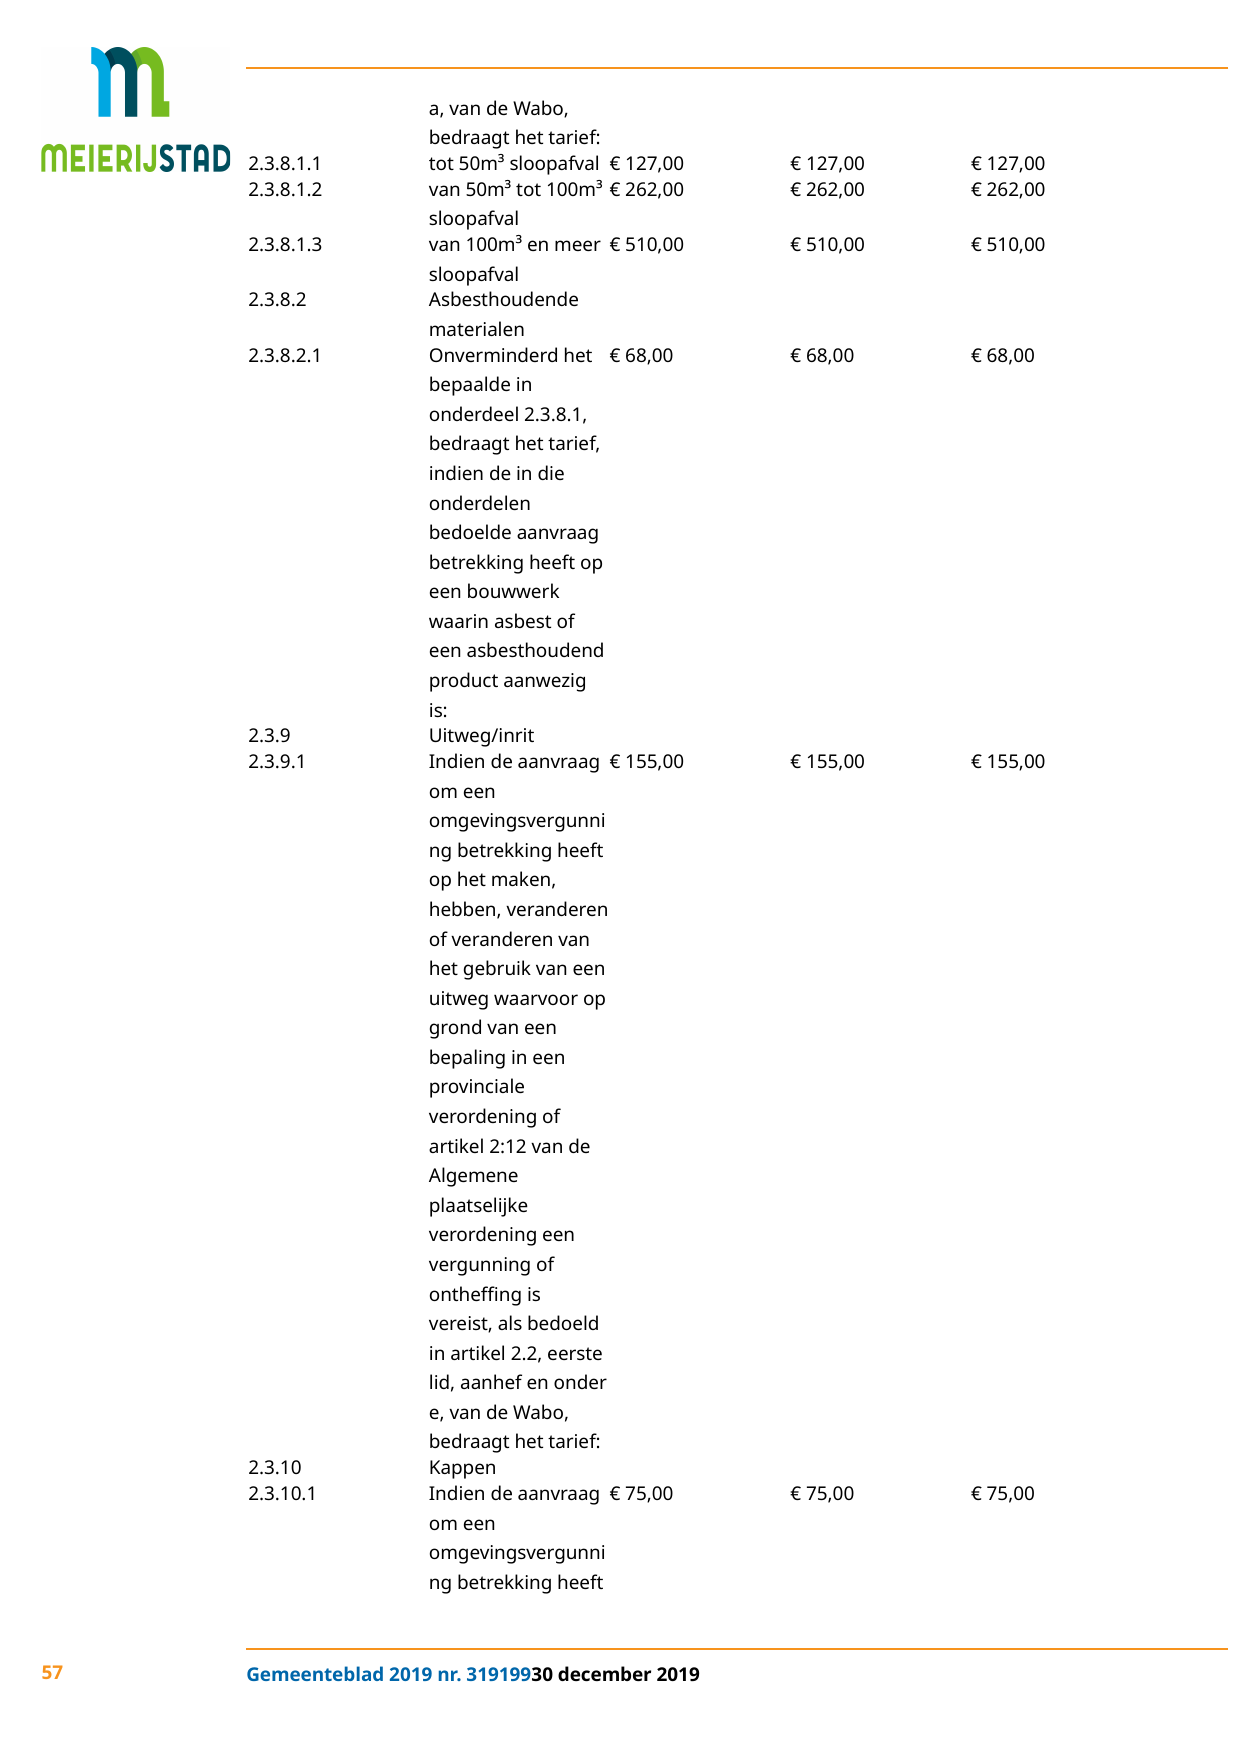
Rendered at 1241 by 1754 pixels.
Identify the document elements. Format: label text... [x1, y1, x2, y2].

table_cell € 262,00 [971, 176, 1152, 231]
table_cell [609, 95, 790, 150]
table_cell [971, 286, 1152, 342]
table_cell € 127,00 [971, 150, 1152, 176]
table_cell € 155,00 [790, 748, 971, 1454]
table_cell [971, 95, 1152, 150]
table_cell € 68,00 [609, 342, 790, 722]
table_cell € 68,00 [971, 342, 1152, 722]
table_cell € 155,00 [609, 748, 790, 1454]
table_cell [971, 1454, 1152, 1480]
table_cell tot 50m³ sloopafval [429, 150, 609, 176]
table_cell € 510,00 [971, 231, 1152, 286]
table_cell [790, 286, 971, 342]
table_cell 2.3.8.1.3 [248, 231, 429, 286]
table_cell € 510,00 [790, 231, 971, 286]
table_cell [609, 286, 790, 342]
table_cell € 75,00 [609, 1480, 790, 1594]
table_cell € 510,00 [609, 231, 790, 286]
table_cell Indien de aanvraag om een omgevingsvergunning betrekking heeft op het maken, hebben, veranderen of veranderen van het gebruik van een uitweg waarvoor op grond van een bepaling in een provinciale verordening of artikel 2:12 van de Algemene plaatselijke verordening een vergunning of ontheffing is vereist, als bedoeld in artikel 2.2, eerste lid, aanhef en onder e, van de Wabo, bedraagt het tarief: [429, 748, 609, 1454]
table_cell € 75,00 [790, 1480, 971, 1594]
table_cell [609, 1454, 790, 1480]
table_cell Uitweg/inrit [429, 723, 609, 748]
table_cell [790, 1454, 971, 1480]
table_cell 2.3.10.1 [248, 1480, 429, 1594]
table_cell € 75,00 [971, 1480, 1152, 1594]
table_cell [790, 723, 971, 748]
table_cell 2.3.8.2 [248, 286, 429, 342]
table_cell € 262,00 [609, 176, 790, 231]
table_cell Indien de aanvraag om een omgevingsvergunning betrekking heeft [429, 1480, 609, 1594]
table_cell Kappen [429, 1454, 609, 1480]
table_cell [971, 723, 1152, 748]
table_cell 2.3.9 [248, 723, 429, 748]
table_cell [609, 723, 790, 748]
table_cell € 68,00 [790, 342, 971, 722]
table_cell 2.3.8.1.2 [248, 176, 429, 231]
table_cell 2.3.10 [248, 1454, 429, 1480]
picture [41, 47, 231, 172]
table_cell 2.3.8.2.1 [248, 342, 429, 722]
table_cell van 50m³ tot 100m³ sloopafval [429, 176, 609, 231]
table_cell 2.3.8.1.1 [248, 150, 429, 176]
table_cell € 127,00 [790, 150, 971, 176]
table_cell a, van de Wabo, bedraagt het tarief: [429, 95, 609, 150]
table_cell Asbesthoudende materialen [429, 286, 609, 342]
table_cell [248, 95, 429, 150]
table_cell € 262,00 [790, 176, 971, 231]
table_cell 2.3.9.1 [248, 748, 429, 1454]
table_cell Onverminderd het bepaalde in onderdeel 2.3.8.1, bedraagt het tarief, indien de in die onderdelen bedoelde aanvraag betrekking heeft op een bouwwerk waarin asbest of een asbesthoudend product aanwezig is: [429, 342, 609, 722]
table_cell [790, 95, 971, 150]
table_cell € 155,00 [971, 748, 1152, 1454]
table_cell € 127,00 [609, 150, 790, 176]
table_cell van 100m³ en meer sloopafval [429, 231, 609, 286]
